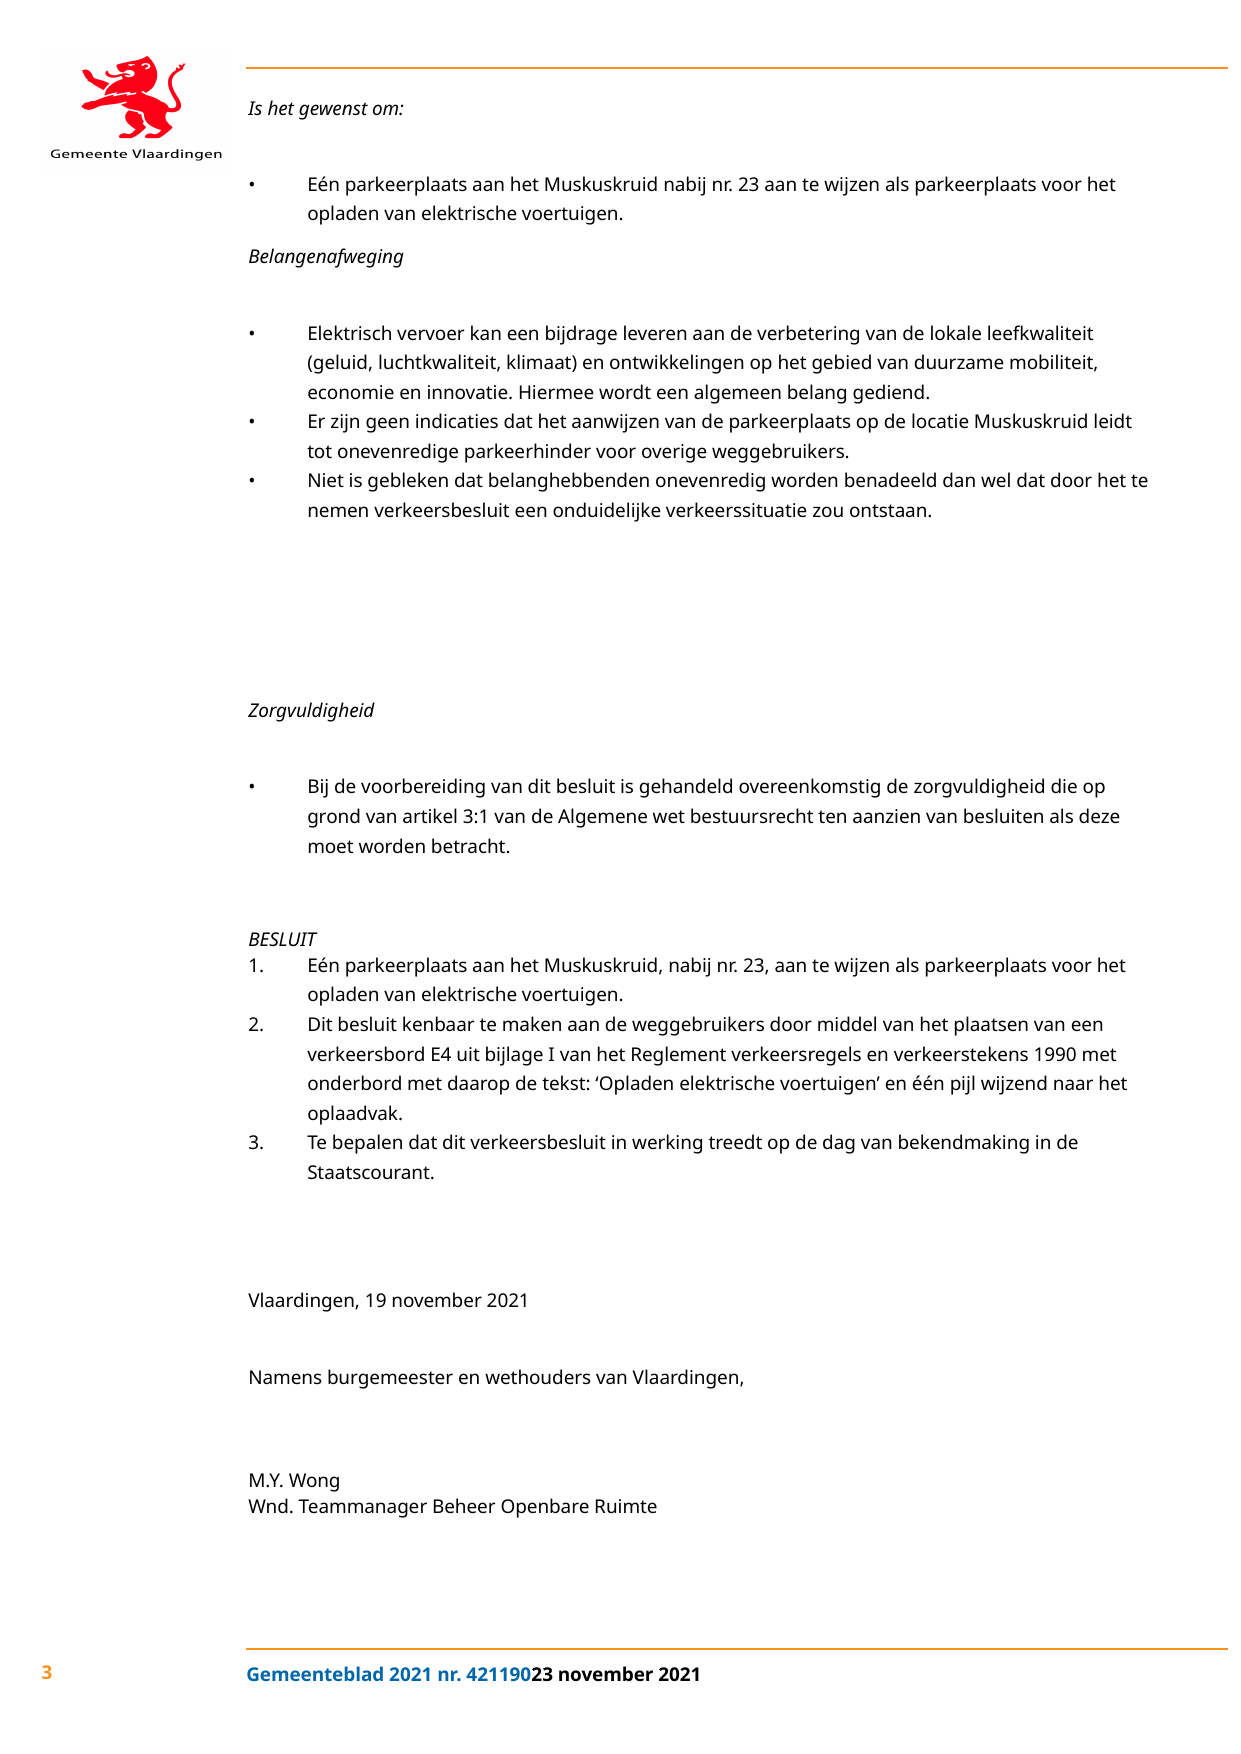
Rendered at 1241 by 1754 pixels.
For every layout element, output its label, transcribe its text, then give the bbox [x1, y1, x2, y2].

list Er zijn geen indicaties dat het aanwijzen van de parkeerplaats op de locatie Muskuskruid leidt tot onevenredige parkeerhinder voor overige weggebruikers. [248, 408, 1152, 464]
list Elektrisch vervoer kan een bijdrage leveren aan de verbetering van de lokale leefkwaliteit (geluid, luchtkwaliteit, klimaat) en ontwikkelingen op het gebied van duurzame mobiliteit, economie en innovatie. Hiermee wordt een algemeen belang gediend. [248, 320, 1152, 405]
text M.Y. Wong [248, 1467, 1152, 1493]
text Zorgvuldigheid [248, 697, 1152, 723]
list Niet is gebleken dat belanghebbenden onevenredig worden benadeeld dan wel dat door het te nemen verkeersbesluit een onduidelijke verkeerssituatie zou ontstaan. [248, 468, 1152, 523]
list Eén parkeerplaats aan het Muskuskruid, nabij nr. 23, aan te wijzen als parkeerplaats voor het opladen van elektrische voertuigen. [248, 952, 1152, 1007]
picture [41, 47, 231, 172]
list Bij de voorbereiding van dit besluit is gehandeld overeenkomstig de zorgvuldigheid die op grond van artikel 3:1 van de Algemene wet bestuursrecht ten aanzien van besluiten als deze moet worden betracht. [248, 774, 1152, 858]
text Belangenafweging [248, 244, 1152, 269]
list Eén parkeerplaats aan het Muskuskruid nabij nr. 23 aan te wijzen als parkeerplaats voor het opladen van elektrische voertuigen. [248, 171, 1152, 226]
text Vlaardingen, 19 november 2021 [248, 1287, 1152, 1313]
text Wnd. Teammanager Beheer Openbare Ruimte [248, 1493, 1152, 1518]
list Dit besluit kenbaar te maken aan de weggebruikers door middel van het plaatsen van een verkeersbord E4 uit bijlage I van het Reglement verkeersregels en verkeerstekens 1990 met onderbord met daarop de tekst: ‘Opladen elektrische voertuigen’ en één pijl wijzend naar het oplaadvak. [248, 1011, 1152, 1126]
text Namens burgemeester en wethouders van Vlaardingen, [248, 1364, 1152, 1390]
list Te bepalen dat dit verkeersbesluit in werking treedt op de dag van bekendmaking in de Staatscourant. [248, 1129, 1152, 1185]
text Is het gewenst om: [248, 95, 1152, 121]
text BESLUIT [248, 926, 1152, 952]
